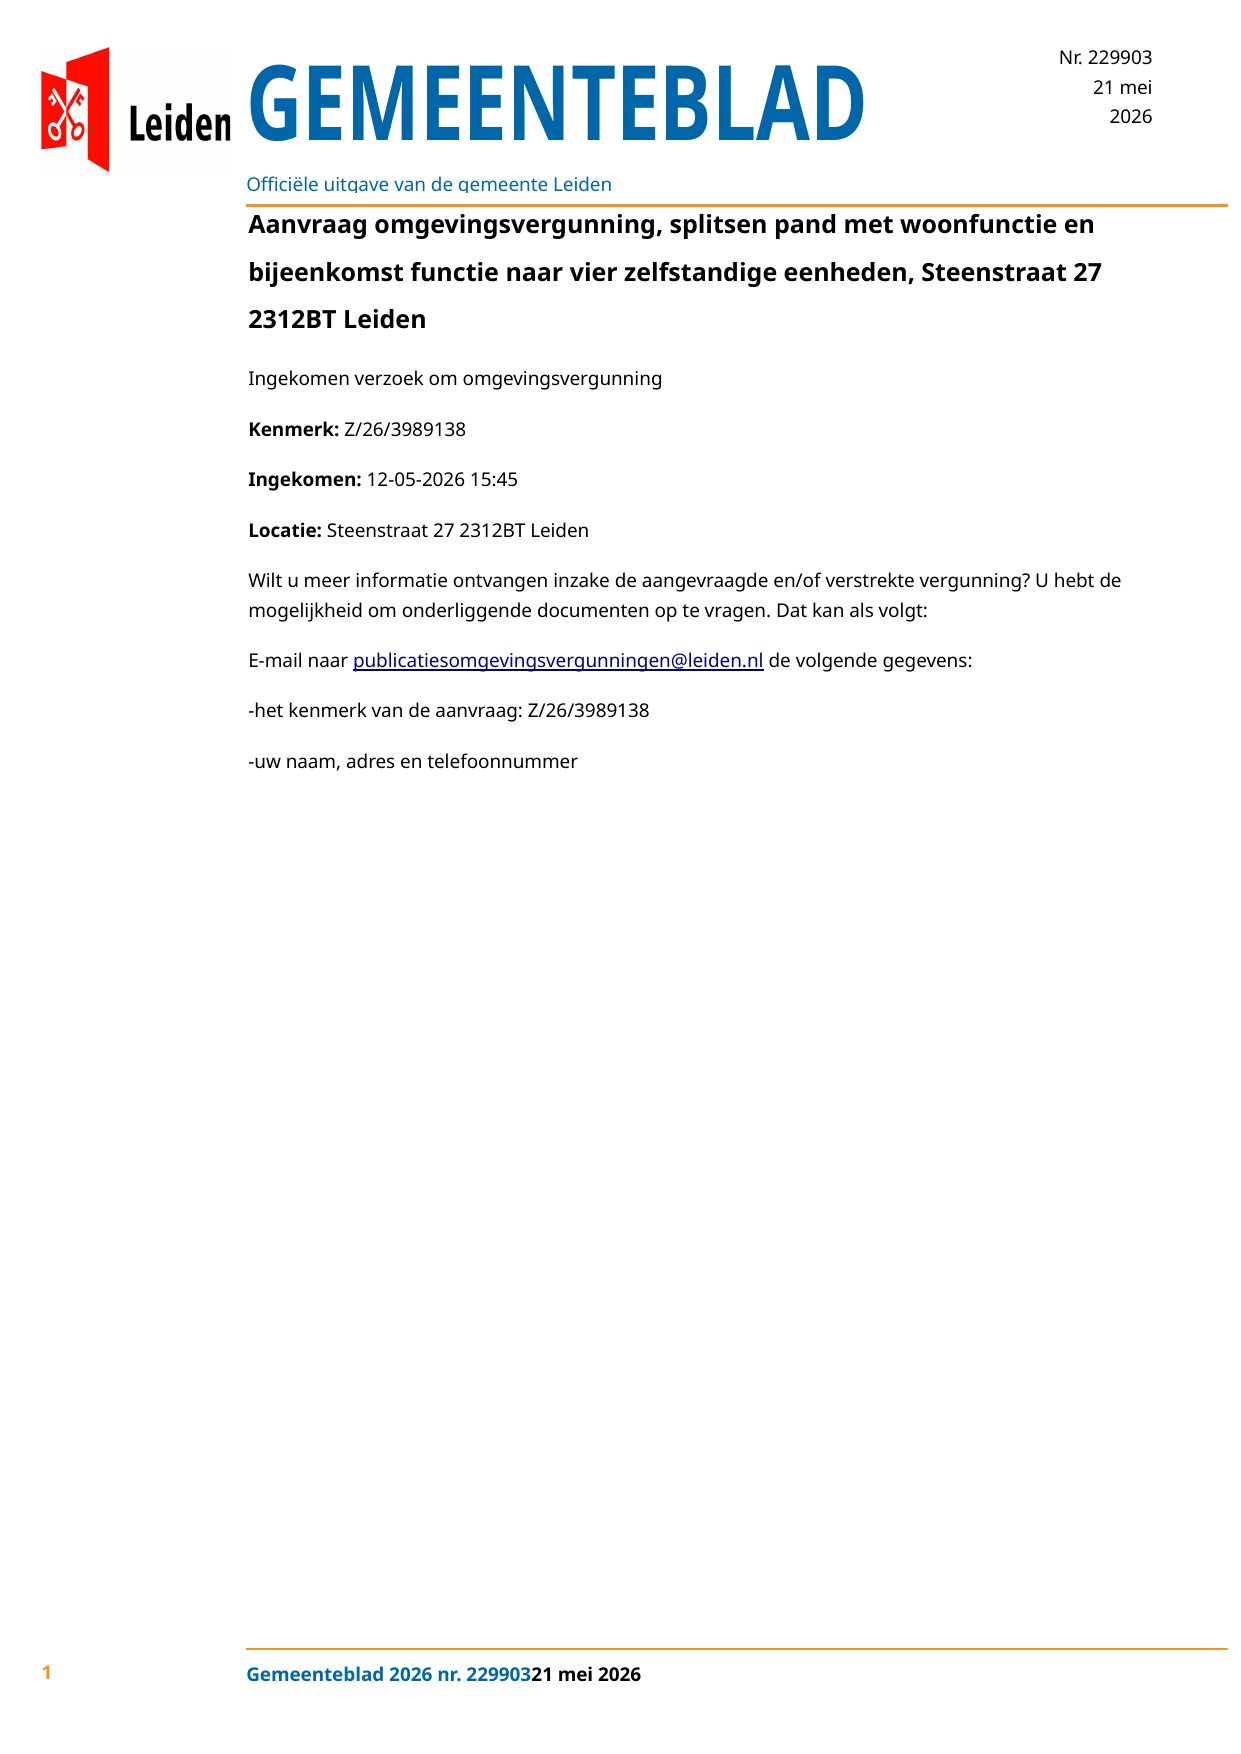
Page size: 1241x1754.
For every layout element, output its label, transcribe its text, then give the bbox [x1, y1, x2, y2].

text Kenmerk: Z/26/3989138 [248, 416, 1152, 442]
text Ingekomen: 12-05-2026 15:45 [248, 466, 1152, 492]
text -het kenmerk van de aanvraag: Z/26/3989138 [248, 698, 1152, 723]
text Wilt u meer informatie ontvangen inzake de aangevraagde en/of verstrekte vergunning? U hebt de mogelijkheid om onderliggende documenten op te vragen. Dat kan als volgt: [248, 567, 1152, 622]
text -uw naam, adres en telefoonnummer [248, 748, 1152, 774]
picture [41, 47, 231, 172]
text Aanvraag omgevingsvergunning, splitsen pand met woonfunctie en bijeenkomst functie naar vier zelfstandige eenheden, Steenstraat 27 2312BT Leiden [248, 207, 1152, 336]
text Ingekomen verzoek om omgevingsvergunning [248, 366, 1152, 391]
text E-mail naar publicatiesomgevingsvergunningen@leiden.nl de volgende gegevens: [248, 647, 1152, 673]
text Locatie: Steenstraat 27 2312BT Leiden [248, 517, 1152, 542]
